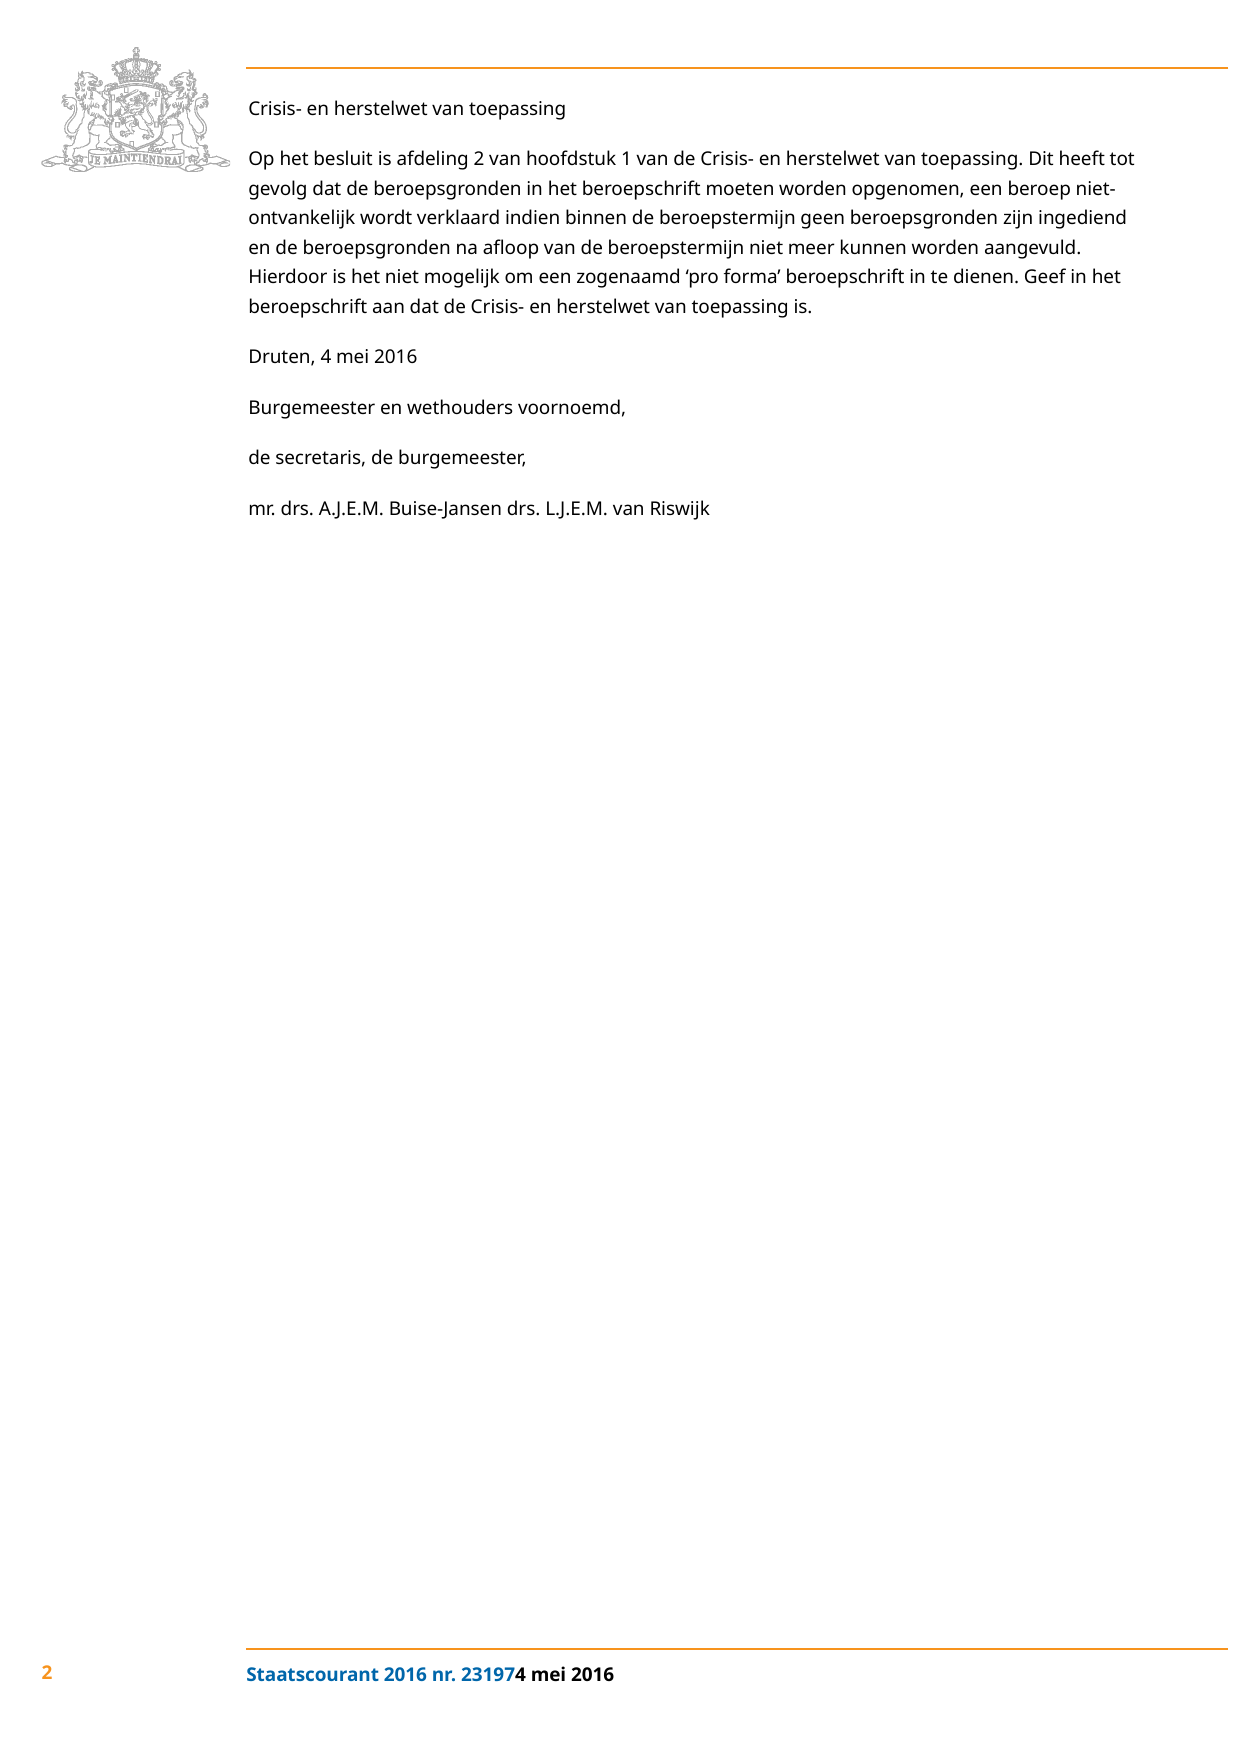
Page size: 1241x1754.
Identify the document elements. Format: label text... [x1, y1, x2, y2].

text de secretaris, de burgemeester, [248, 444, 1152, 470]
text Druten, 4 mei 2016 [248, 343, 1152, 369]
text Crisis- en herstelwet van toepassing [248, 95, 1152, 121]
text Op het besluit is afdeling 2 van hoofdstuk 1 van de Crisis- en herstelwet van toepassing. Dit heeft tot gevolg dat de beroepsgronden in het beroepschrift moeten worden opgenomen, een beroep niet-ontvankelijk wordt verklaard indien binnen de beroepstermijn geen beroepsgronden zijn ingediend en de beroepsgronden na afloop van de beroepstermijn niet meer kunnen worden aangevuld. Hierdoor is het niet mogelijk om een zogenaamd ‘pro forma’ beroepschrift in te dienen. Geef in het beroepschrift aan dat de Crisis- en herstelwet van toepassing is. [248, 145, 1152, 319]
text mr. drs. A.J.E.M. Buise-Jansen drs. L.J.E.M. van Riswijk [248, 495, 1152, 521]
picture [41, 47, 231, 172]
text Burgemeester en wethouders voornoemd, [248, 394, 1152, 420]
